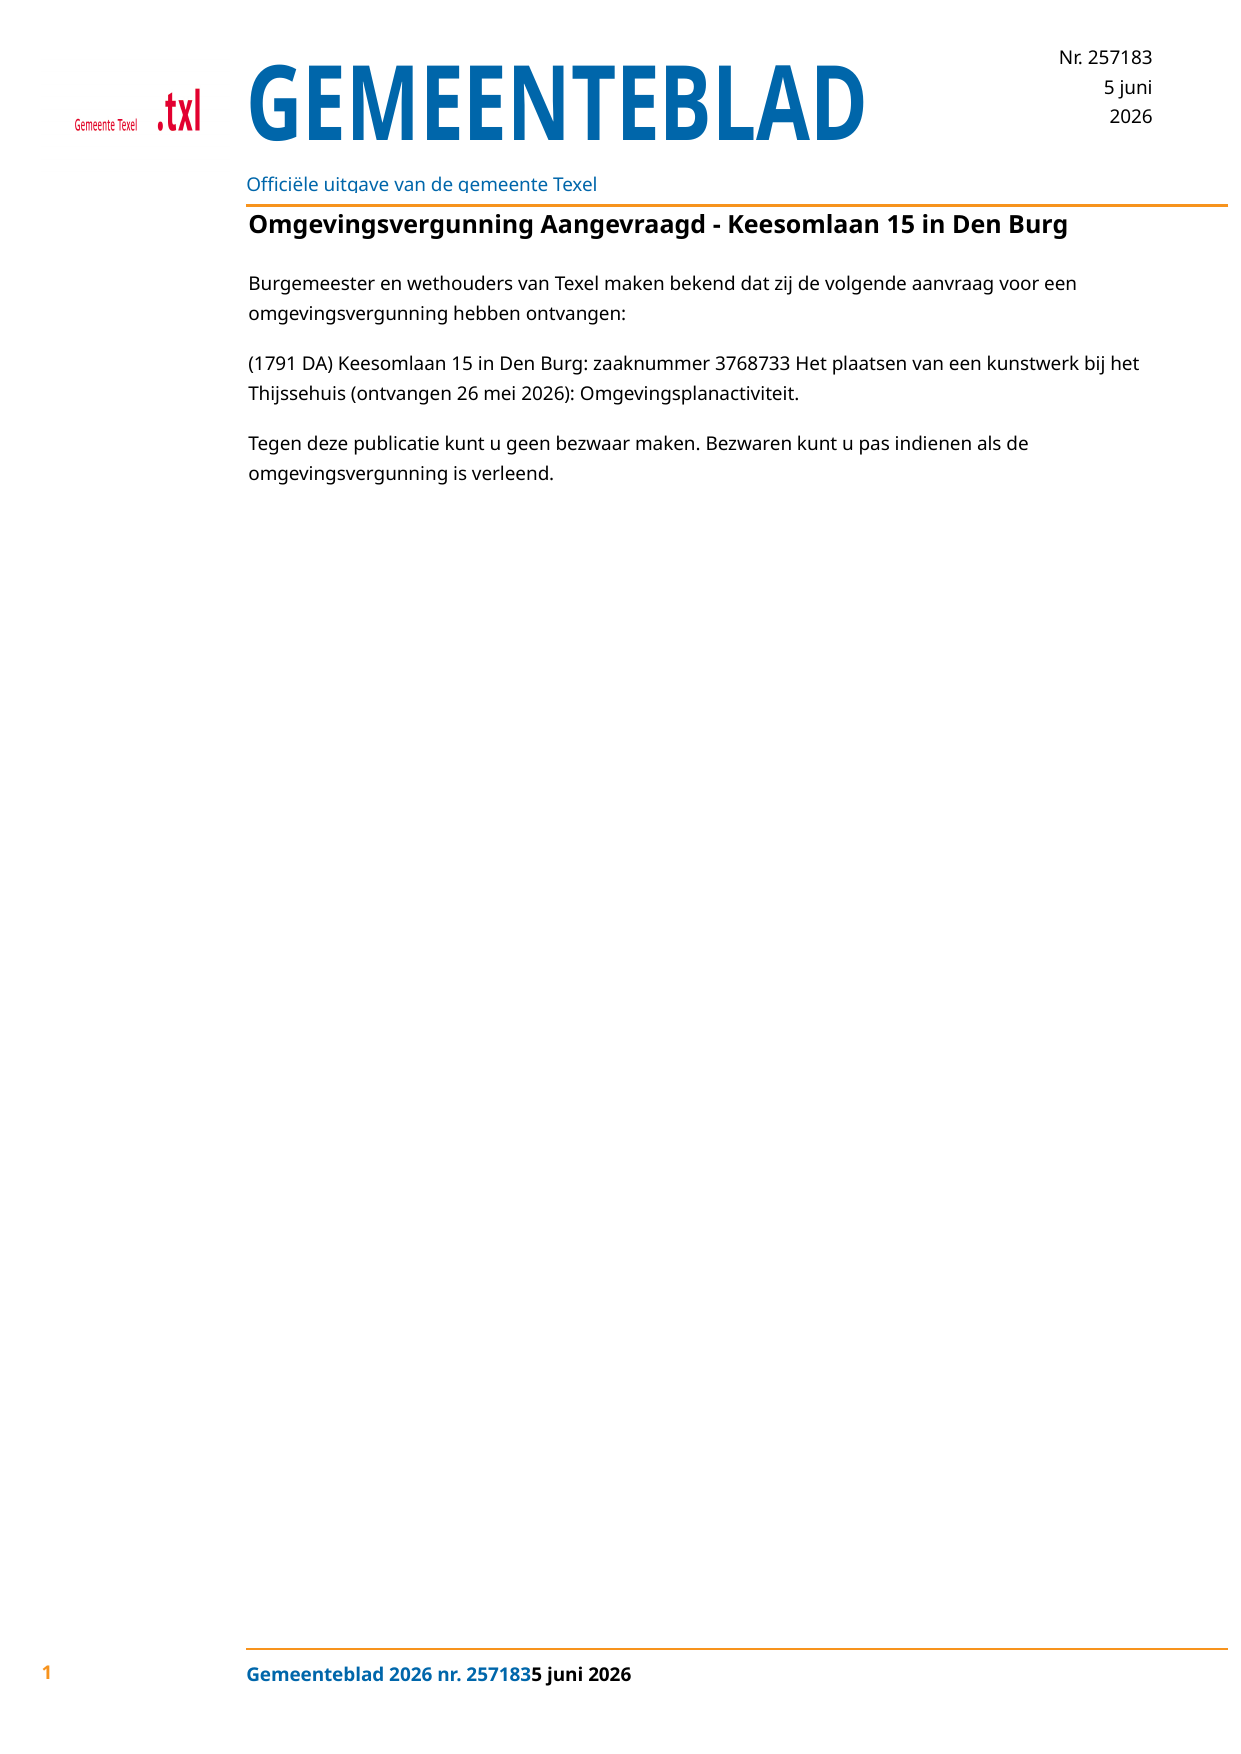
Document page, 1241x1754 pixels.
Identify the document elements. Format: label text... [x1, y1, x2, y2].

picture [41, 47, 231, 172]
text Omgevingsvergunning Aangevraagd - Keesomlaan 15 in Den Burg [248, 207, 1152, 241]
text Tegen deze publicatie kunt u geen bezwaar maken. Bezwaren kunt u pas indienen als de omgevingsvergunning is verleend. [248, 430, 1152, 486]
text (1791 DA) Keesomlaan 15 in Den Burg: zaaknummer 3768733 Het plaatsen van een kunstwerk bij het Thijssehuis (ontvangen 26 mei 2026): Omgevingsplanactiviteit. [248, 350, 1152, 406]
text Burgemeester en wethouders van Texel maken bekend dat zij de volgende aanvraag voor een omgevingsvergunning hebben ontvangen: [248, 270, 1152, 326]
